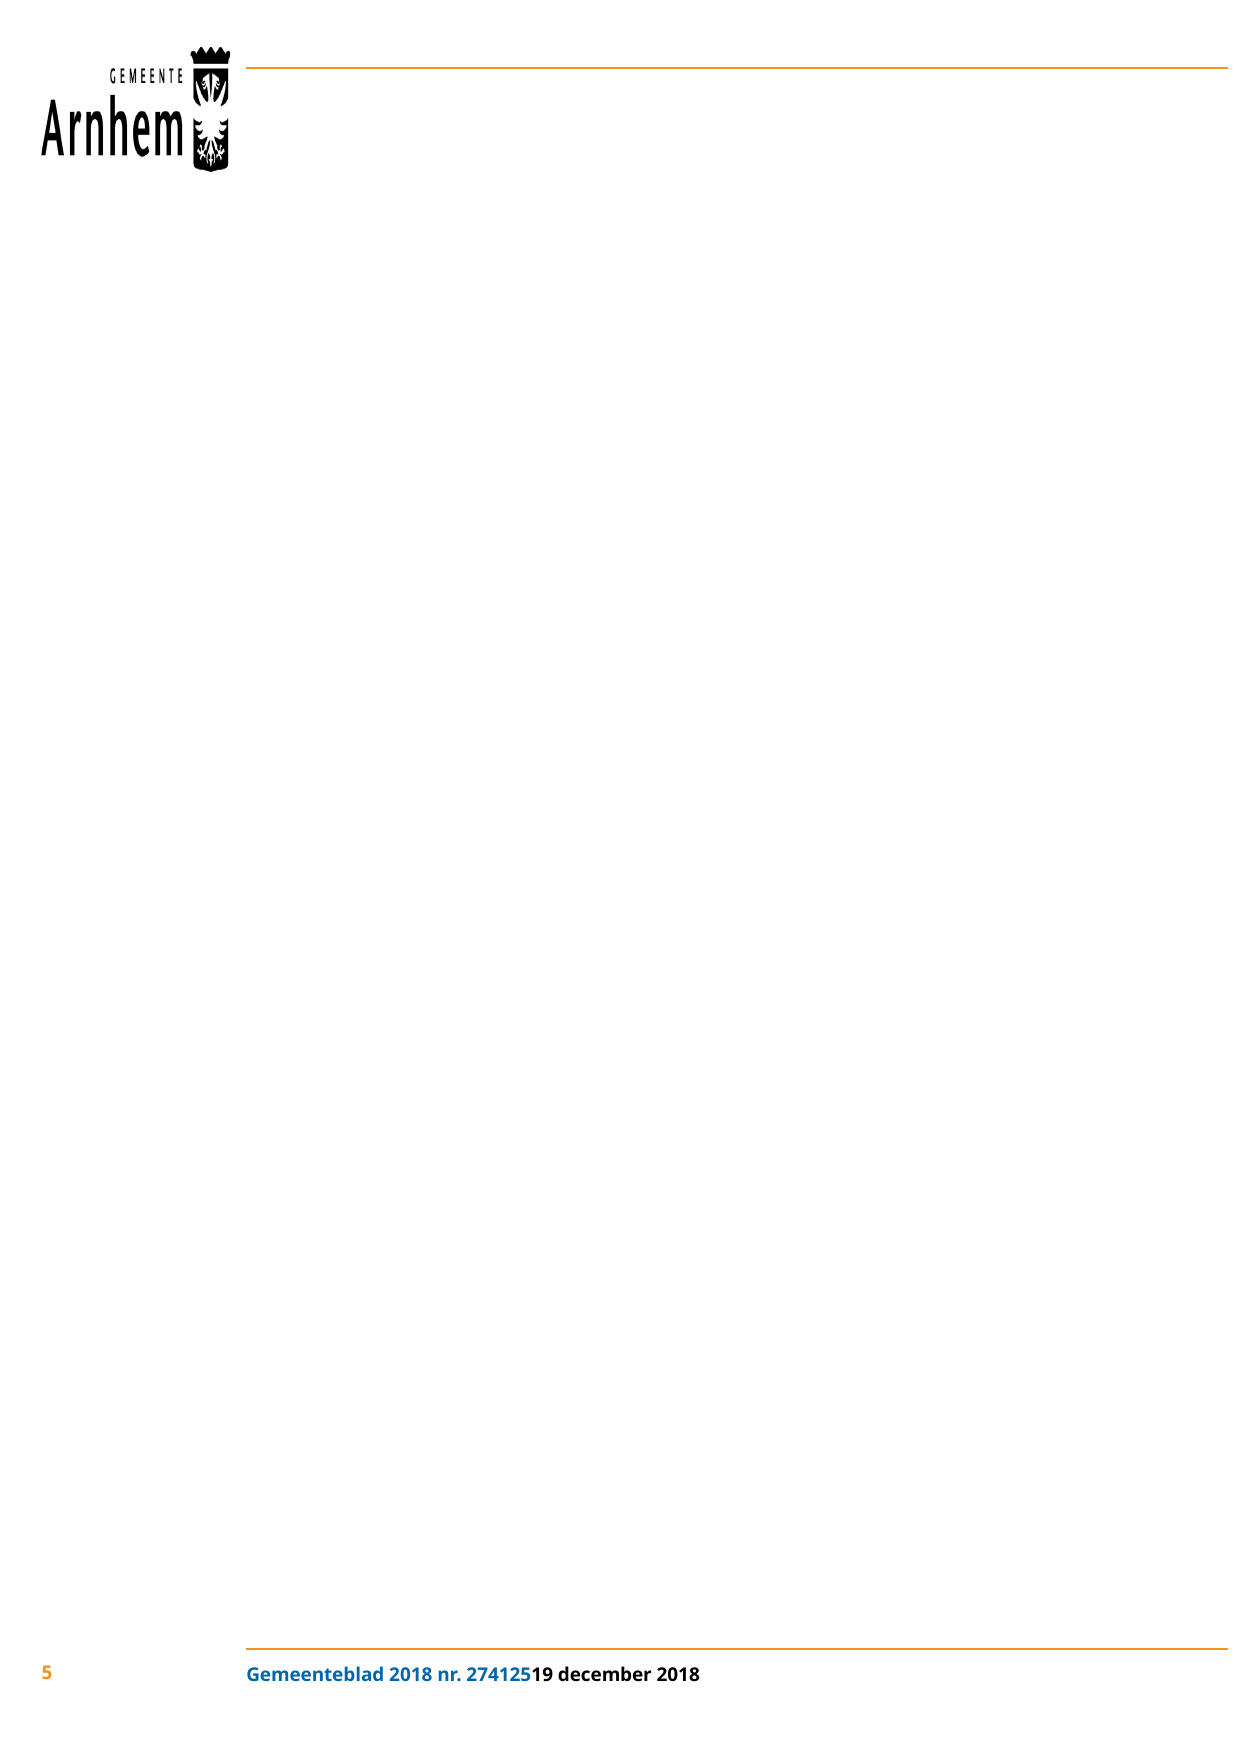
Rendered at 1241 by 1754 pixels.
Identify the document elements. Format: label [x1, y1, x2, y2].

picture [41, 47, 231, 172]
